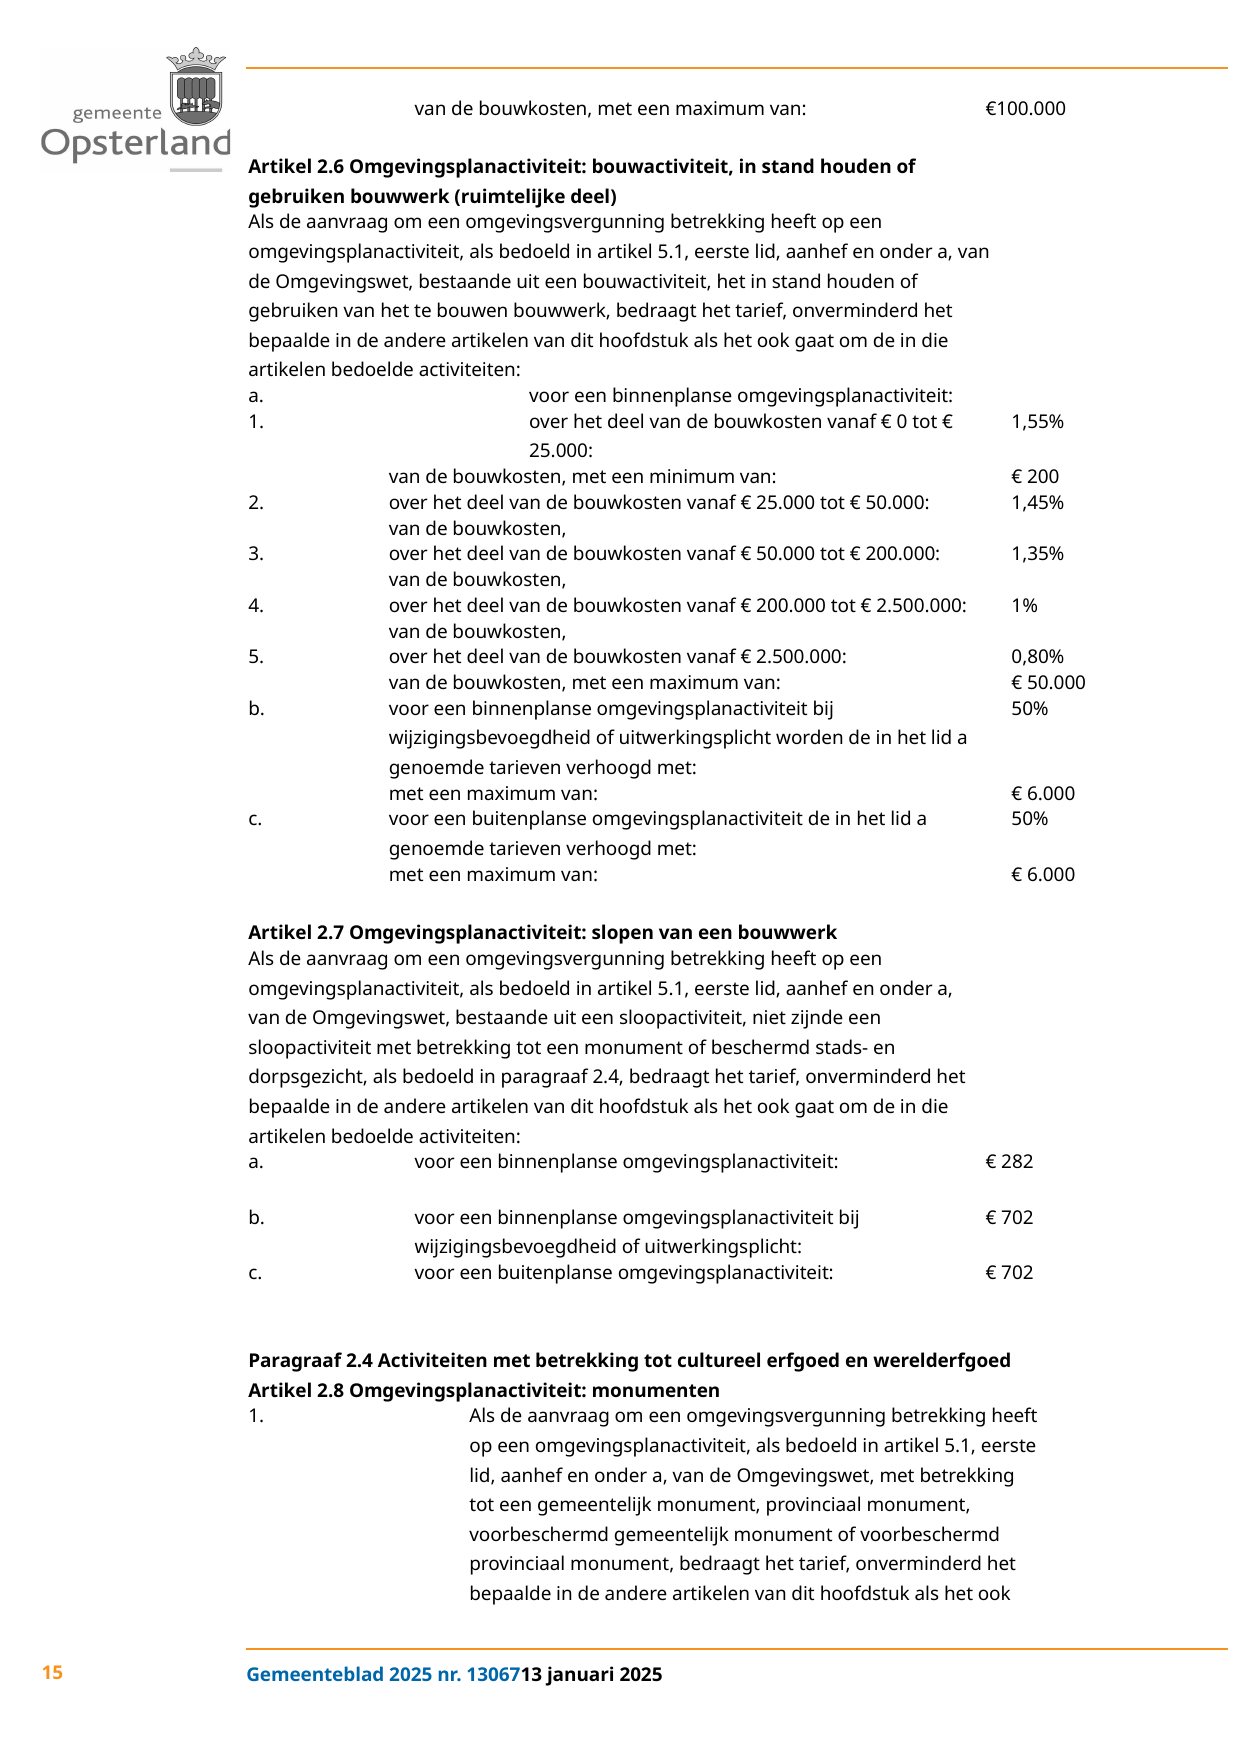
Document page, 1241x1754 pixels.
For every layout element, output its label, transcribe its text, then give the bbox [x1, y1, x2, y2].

table_cell voor een binnenplanse omgevingsplanactiviteit bij wijzigingsbevoegdheid of uitwerkingsplicht worden de in het lid a genoemde tarieven verhoogd met: [389, 695, 1011, 780]
table_cell [248, 464, 388, 489]
table_cell [1041, 1403, 1152, 1606]
table_cell over het deel van de bouwkosten vanaf € 50.000 tot € 200.000: [389, 541, 1011, 566]
table_cell 0,80% [1011, 644, 1152, 669]
table_cell met een maximum van: [389, 861, 1011, 887]
table_cell € 50.000 [1011, 669, 1152, 695]
table_cell Als de aanvraag om een omgevingsvergunning betrekking heeft op een omgevingsplanactiviteit, als bedoeld in artikel 5.1, eerste lid, aanhef en onder a, van de Omgevingswet, met betrekking tot een gemeentelijk monument, provinciaal monument, voorbeschermd gemeentelijk monument of voorbeschermd provinciaal monument, bedraagt het tarief, onverminderd het bepaalde in de andere artikelen van dit hoofdstuk als het ook [469, 1403, 1041, 1606]
table_cell 2. [248, 489, 388, 515]
table_header [1041, 1377, 1152, 1403]
table_cell [248, 669, 388, 695]
table_cell € 702 [985, 1204, 1152, 1259]
table_header Artikel 2.7 Omgevingsplanactiviteit: slopen van een bouwwerk [248, 920, 985, 945]
table_cell 1% [1011, 592, 1152, 618]
table_cell voor een buitenplanse omgevingsplanactiviteit: [414, 1259, 985, 1314]
table_cell [248, 780, 388, 806]
table_cell van de bouwkosten, [389, 618, 1011, 643]
table_cell [248, 515, 388, 541]
text Paragraaf 2.4 Activiteiten met betrekking tot cultureel erfgoed en werelderfgoed [248, 1347, 1152, 1373]
table_cell voor een binnenplanse omgevingsplanactiviteit: [529, 383, 1011, 408]
table_cell 1,55% [1011, 408, 1152, 463]
table_cell [248, 566, 388, 592]
table_cell van de bouwkosten, met een maximum van: [414, 95, 985, 121]
table_cell 5. [248, 644, 388, 669]
table_cell 1. [248, 1403, 469, 1606]
table_cell [248, 95, 414, 121]
table_cell € 6.000 [1011, 780, 1152, 806]
table_cell 1,35% [1011, 541, 1152, 566]
table_cell €100.000 [985, 95, 1152, 121]
table_cell over het deel van de bouwkosten vanaf € 200.000 tot € 2.500.000: [389, 592, 1011, 618]
table_cell 4. [248, 592, 388, 618]
table_header [1011, 154, 1152, 209]
table_cell 3. [248, 541, 388, 566]
table_cell [1011, 209, 1152, 382]
table_cell van de bouwkosten, [389, 566, 1011, 592]
table_cell c. [248, 1259, 414, 1314]
table_cell € 282 [985, 1149, 1152, 1204]
table_cell € 6.000 [1011, 861, 1152, 887]
table_cell Als de aanvraag om een omgevingsvergunning betrekking heeft op een omgevingsplanactiviteit, als bedoeld in artikel 5.1, eerste lid, aanhef en onder a, van de Omgevingswet, bestaande uit een bouwactiviteit, het in stand houden of gebruiken van het te bouwen bouwwerk, bedraagt het tarief, onverminderd het bepaalde in de andere artikelen van dit hoofdstuk als het ook gaat om de in die artikelen bedoelde activiteiten: [248, 209, 1011, 382]
table_cell 50% [1011, 695, 1152, 780]
table_cell [1011, 618, 1152, 643]
table_cell b. [248, 695, 388, 780]
table_header [985, 920, 1152, 945]
table_cell met een maximum van: [389, 780, 1011, 806]
table_cell [248, 618, 388, 643]
table_cell a. [248, 1149, 414, 1204]
table_cell € 200 [1011, 464, 1152, 489]
table_cell c. [248, 806, 388, 861]
table_cell van de bouwkosten, met een minimum van: [389, 464, 1011, 489]
table_cell b. [248, 1204, 414, 1259]
table_cell voor een binnenplanse omgevingsplanactiviteit: [414, 1149, 985, 1204]
table_cell over het deel van de bouwkosten vanaf € 25.000 tot € 50.000: [389, 489, 1011, 515]
table_cell van de bouwkosten, met een maximum van: [389, 669, 1011, 695]
table_cell € 702 [985, 1259, 1152, 1314]
table_cell a. [248, 383, 529, 408]
table_header Artikel 2.8 Omgevingsplanactiviteit: monumenten [248, 1377, 1041, 1403]
table_cell 1. [248, 408, 529, 463]
table_cell voor een binnenplanse omgevingsplanactiviteit bij wijzigingsbevoegdheid of uitwerkingsplicht: [414, 1204, 985, 1259]
table_cell van de bouwkosten, [389, 515, 1011, 541]
table_cell [1011, 566, 1152, 592]
table_cell [248, 861, 388, 887]
table_cell over het deel van de bouwkosten vanaf € 2.500.000: [389, 644, 1011, 669]
table_cell voor een buitenplanse omgevingsplanactiviteit de in het lid a genoemde tarieven verhoogd met: [389, 806, 1011, 861]
table_cell 1,45% [1011, 489, 1152, 515]
table_header Artikel 2.6 Omgevingsplanactiviteit: bouwactiviteit, in stand houden of gebruiken bouwwerk (ruimtelijke deel) [248, 154, 1011, 209]
table_cell [1011, 383, 1152, 408]
table_cell over het deel van de bouwkosten vanaf € 0 tot € 25.000: [529, 408, 1011, 463]
picture [41, 47, 231, 172]
table_cell [1011, 515, 1152, 541]
table_cell [985, 945, 1152, 1148]
table_cell Als de aanvraag om een omgevingsvergunning betrekking heeft op een omgevingsplanactiviteit, als bedoeld in artikel 5.1, eerste lid, aanhef en onder a, van de Omgevingswet, bestaande uit een sloopactiviteit, niet zijnde een sloopactiviteit met betrekking tot een monument of beschermd stads- en dorpsgezicht, als bedoeld in paragraaf 2.4, bedraagt het tarief, onverminderd het bepaalde in de andere artikelen van dit hoofdstuk als het ook gaat om de in die artikelen bedoelde activiteiten: [248, 945, 985, 1148]
table_cell 50% [1011, 806, 1152, 861]
